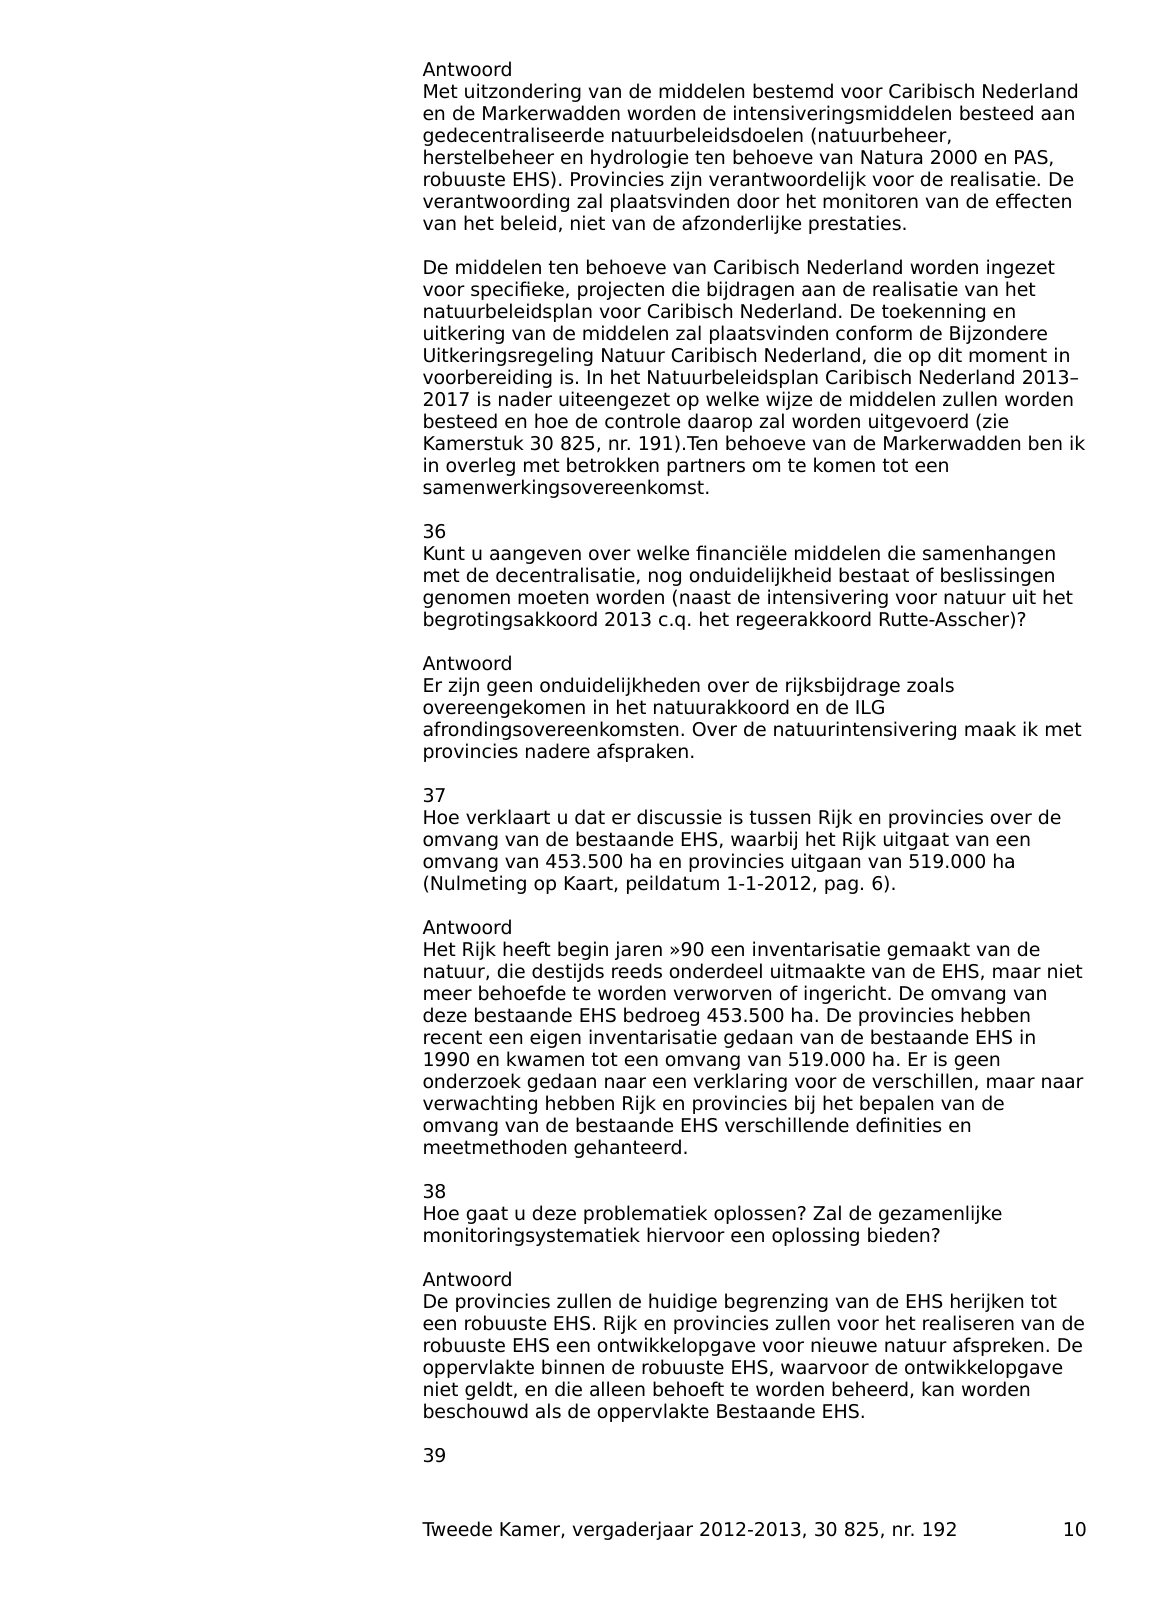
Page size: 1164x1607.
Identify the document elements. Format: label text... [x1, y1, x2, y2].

text Antwoord [422, 59, 1087, 81]
text Antwoord [422, 1269, 1087, 1291]
text Hoe gaat u deze problematiek oplossen? Zal de gezamenlijke monitoringsystematiek hiervoor een oplossing bieden? [422, 1203, 1087, 1247]
text Hoe verklaart u dat er discussie is tussen Rijk en provincies over de omvang van de bestaande EHS, waarbij het Rijk uitgaat van een omvang van 453.500 ha en provincies uitgaan van 519.000 ha (Nulmeting op Kaart, peildatum 1-1-2012, pag. 6). [422, 807, 1087, 895]
text Kunt u aangeven over welke financiële middelen die samenhangen met de decentralisatie, nog onduidelijkheid bestaat of beslissingen genomen moeten worden (naast de intensivering voor natuur uit het begrotingsakkoord 2013 c.q. het regeerakkoord Rutte-Asscher)? [422, 543, 1087, 631]
text 36 [422, 521, 1087, 543]
text 37 [422, 785, 1087, 807]
text Het Rijk heeft begin jaren »90 een inventarisatie gemaakt van de natuur, die destijds reeds onderdeel uitmaakte van de EHS, maar niet meer behoefde te worden verworven of ingericht. De omvang van deze bestaande EHS bedroeg 453.500 ha. De provincies hebben recent een eigen inventarisatie gedaan van de bestaande EHS in 1990 en kwamen tot een omvang van 519.000 ha. Er is geen onderzoek gedaan naar een verklaring voor de verschillen, maar naar verwachting hebben Rijk en provincies bij het bepalen van de omvang van de bestaande EHS verschillende definities en meetmethoden gehanteerd. [422, 939, 1087, 1159]
text Antwoord [422, 653, 1087, 675]
text De provincies zullen de huidige begrenzing van de EHS herijken tot een robuuste EHS. Rijk en provincies zullen voor het realiseren van de robuuste EHS een ontwikkelopgave voor nieuwe natuur afspreken. De oppervlakte binnen de robuuste EHS, waarvoor de ontwikkelopgave niet geldt, en die alleen behoeft te worden beheerd, kan worden beschouwd als de oppervlakte Bestaande EHS. [422, 1291, 1087, 1423]
text Met uitzondering van de middelen bestemd voor Caribisch Nederland en de Markerwadden worden de intensiveringsmiddelen besteed aan gedecentraliseerde natuurbeleidsdoelen (natuurbeheer, herstelbeheer en hydrologie ten behoeve van Natura 2000 en PAS, robuuste EHS). Provincies zijn verantwoordelijk voor de realisatie. De verantwoording zal plaatsvinden door het monitoren van de effecten van het beleid, niet van de afzonderlijke prestaties. [422, 81, 1087, 235]
text 39 [422, 1445, 1087, 1467]
text Antwoord [422, 917, 1087, 939]
text 38 [422, 1181, 1087, 1203]
text De middelen ten behoeve van Caribisch Nederland worden ingezet voor specifieke, projecten die bijdragen aan de realisatie van het natuurbeleidsplan voor Caribisch Nederland. De toekenning en uitkering van de middelen zal plaatsvinden conform de Bijzondere Uitkeringsregeling Natuur Caribisch Nederland, die op dit moment in voorbereiding is. In het Natuurbeleidsplan Caribisch Nederland 2013–2017 is nader uiteengezet op welke wijze de middelen zullen worden besteed en hoe de controle daarop zal worden uitgevoerd (zie Kamerstuk 30 825, nr. 191).Ten behoeve van de Markerwadden ben ik in overleg met betrokken partners om te komen tot een samenwerkingsovereenkomst. [422, 257, 1087, 499]
text Er zijn geen onduidelijkheden over de rijksbijdrage zoals overeengekomen in het natuurakkoord en de ILG afrondingsovereenkomsten. Over de natuurintensivering maak ik met provincies nadere afspraken. [422, 675, 1087, 763]
